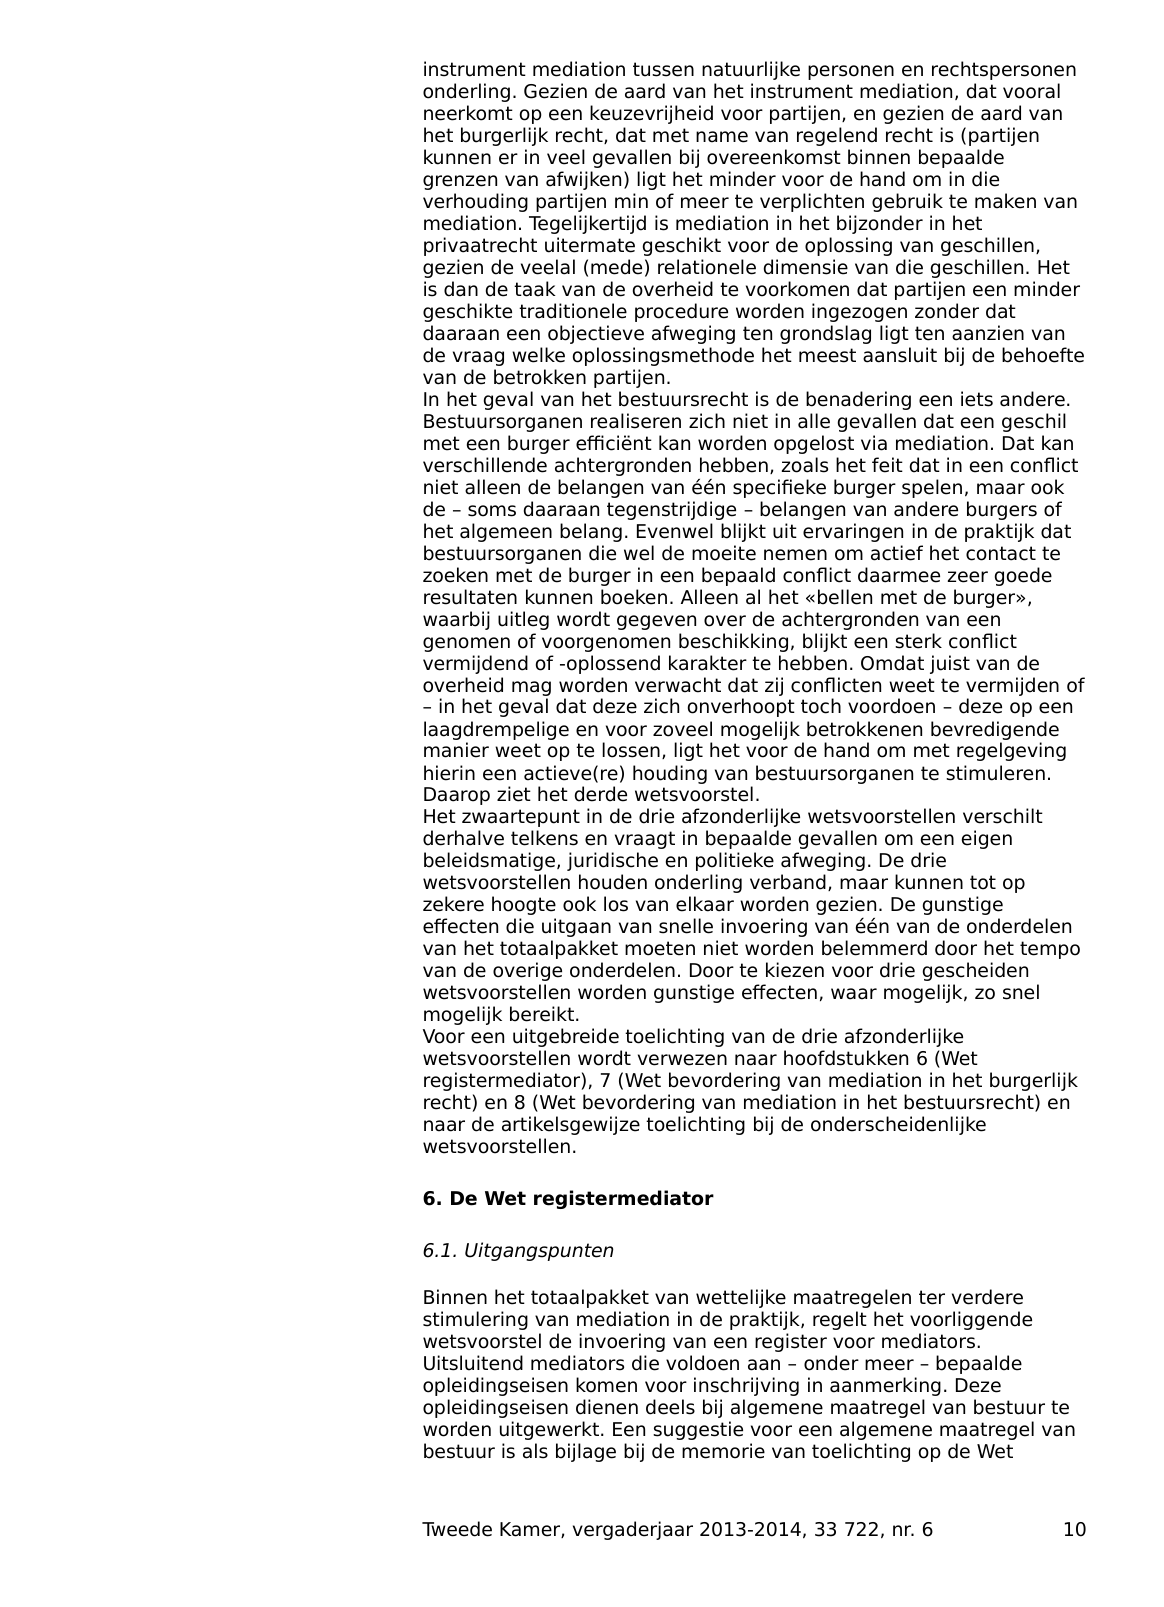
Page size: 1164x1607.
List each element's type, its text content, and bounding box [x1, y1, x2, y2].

text Binnen het totaalpakket van wettelijke maatregelen ter verdere stimulering van mediation in de praktijk, regelt het voorliggende wetsvoorstel de invoering van een register voor mediators. Uitsluitend mediators die voldoen aan – onder meer – bepaalde opleidingseisen komen voor inschrijving in aanmerking. Deze opleidingseisen dienen deels bij algemene maatregel van bestuur te worden uitgewerkt. Een suggestie voor een algemene maatregel van bestuur is als bijlage bij de memorie van toelichting op de Wet [422, 1287, 1087, 1463]
subtitle 6. De Wet registermediator [422, 1188, 1087, 1210]
subtitle 6.1. Uitgangspunten [422, 1240, 1087, 1262]
text instrument mediation tussen natuurlijke personen en rechtspersonen onderling. Gezien de aard van het instrument mediation, dat vooral neerkomt op een keuzevrijheid voor partijen, en gezien de aard van het burgerlijk recht, dat met name van regelend recht is (partijen kunnen er in veel gevallen bij overeenkomst binnen bepaalde grenzen van afwijken) ligt het minder voor de hand om in die verhouding partijen min of meer te verplichten gebruik te maken van mediation. Tegelijkertijd is mediation in het bijzonder in het privaatrecht uitermate geschikt voor de oplossing van geschillen, gezien de veelal (mede) relationele dimensie van die geschillen. Het is dan de taak van de overheid te voorkomen dat partijen een minder geschikte traditionele procedure worden ingezogen zonder dat daaraan een objectieve afweging ten grondslag ligt ten aanzien van de vraag welke oplossingsmethode het meest aansluit bij de behoefte van de betrokken partijen. [422, 59, 1087, 389]
text Het zwaartepunt in de drie afzonderlijke wetsvoorstellen verschilt derhalve telkens en vraagt in bepaalde gevallen om een eigen beleidsmatige, juridische en politieke afweging. De drie wetsvoorstellen houden onderling verband, maar kunnen tot op zekere hoogte ook los van elkaar worden gezien. De gunstige effecten die uitgaan van snelle invoering van één van de onderdelen van het totaalpakket moeten niet worden belemmerd door het tempo van de overige onderdelen. Door te kiezen voor drie gescheiden wetsvoorstellen worden gunstige effecten, waar mogelijk, zo snel mogelijk bereikt. [422, 806, 1087, 1026]
text Voor een uitgebreide toelichting van de drie afzonderlijke wetsvoorstellen wordt verwezen naar hoofdstukken 6 (Wet registermediator), 7 (Wet bevordering van mediation in het burgerlijk recht) en 8 (Wet bevordering van mediation in het bestuursrecht) en naar de artikelsgewijze toelichting bij de onderscheidenlijke wetsvoorstellen. [422, 1026, 1087, 1158]
text In het geval van het bestuursrecht is de benadering een iets andere. Bestuursorganen realiseren zich niet in alle gevallen dat een geschil met een burger efficiënt kan worden opgelost via mediation. Dat kan verschillende achtergronden hebben, zoals het feit dat in een conflict niet alleen de belangen van één specifieke burger spelen, maar ook de – soms daaraan tegenstrijdige – belangen van andere burgers of het algemeen belang. Evenwel blijkt uit ervaringen in de praktijk dat bestuursorganen die wel de moeite nemen om actief het contact te zoeken met de burger in een bepaald conflict daarmee zeer goede resultaten kunnen boeken. Alleen al het «bellen met de burger», waarbij uitleg wordt gegeven over de achtergronden van een genomen of voorgenomen beschikking, blijkt een sterk conflict vermijdend of -oplossend karakter te hebben. Omdat juist van de overheid mag worden verwacht dat zij conflicten weet te vermijden of – in het geval dat deze zich onverhoopt toch voordoen – deze op een laagdrempelige en voor zoveel mogelijk betrokkenen bevredigende manier weet op te lossen, ligt het voor de hand om met regelgeving hierin een actieve(re) houding van bestuursorganen te stimuleren. Daarop ziet het derde wetsvoorstel. [422, 389, 1087, 806]
